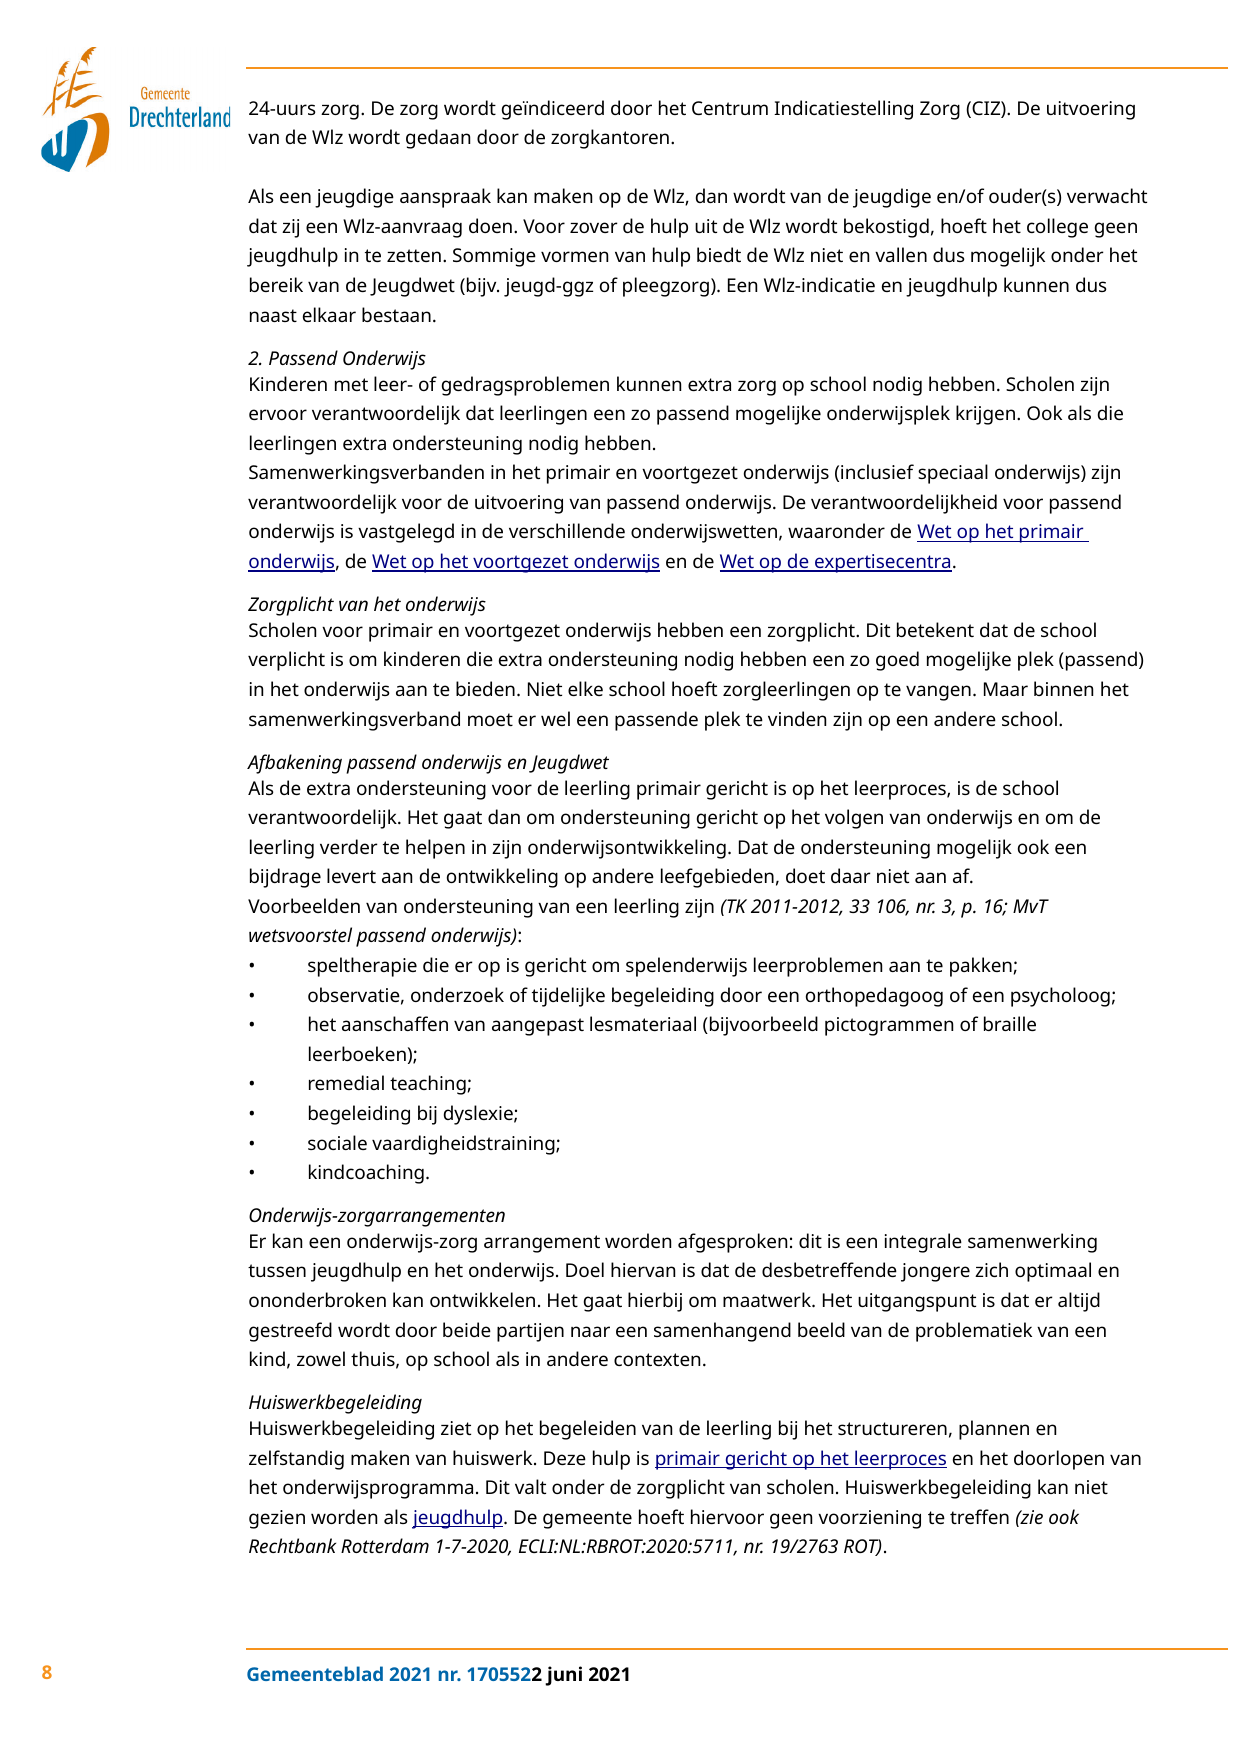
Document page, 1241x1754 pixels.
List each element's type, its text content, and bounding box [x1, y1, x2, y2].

list kindcoaching. [248, 1159, 1152, 1185]
text Er kan een onderwijs-zorg arrangement worden afgesproken: dit is een integrale samenwerking tussen jeugdhulp en het onderwijs. Doel hiervan is dat de desbetreffende jongere zich optimaal en ononderbroken kan ontwikkelen. Het gaat hierbij om maatwerk. Het uitgangspunt is dat er altijd gestreefd wordt door beide partijen naar een samenhangend beeld van de problematiek van een kind, zowel thuis, op school als in andere contexten. [248, 1228, 1152, 1372]
list remedial teaching; [248, 1071, 1152, 1096]
picture [226, 115, 231, 124]
list begeleiding bij dyslexie; [248, 1100, 1152, 1126]
text 2. Passend Onderwijs [248, 345, 1152, 371]
text Afbakening passend onderwijs en Jeugdwet [248, 749, 1152, 775]
picture [41, 158, 64, 172]
text Kinderen met leer- of gedragsproblemen kunnen extra zorg op school nodig hebben. Scholen zijn ervoor verantwoordelijk dat leerlingen een zo passend mogelijke onderwijsplek krijgen. Ook als die leerlingen extra ondersteuning nodig hebben. [248, 371, 1152, 456]
text Huiswerkbegeleiding ziet op het begeleiden van de leerling bij het structureren, plannen en zelfstandig maken van huiswerk. Deze hulp is primair gericht op het leerproces en het doorlopen van het onderwijsprogramma. Dit valt onder de zorgplicht van scholen. Huiswerkbegeleiding kan niet gezien worden als jeugdhulp. De gemeente hoeft hiervoor geen voorziening te treffen (zie ook Rechtbank Rotterdam 1-7-2020, ECLI:NL:RBROT:2020:5711, nr. 19/2763 ROT). [248, 1415, 1152, 1559]
text Als een jeugdige aanspraak kan maken op de Wlz, dan wordt van de jeugdige en/of ouder(s) verwacht dat zij een Wlz-aanvraag doen. Voor zover de hulp uit de Wlz wordt bekostigd, hoeft het college geen jeugdhulp in te zetten. Sommige vormen van hulp biedt de Wlz niet en vallen dus mogelijk onder het bereik van de Jeugdwet (bijv. jeugd-ggz of pleegzorg). Een Wlz-indicatie en jeugdhulp kunnen dus naast elkaar bestaan. [248, 183, 1152, 328]
list het aanschaffen van aangepast lesmateriaal (bijvoorbeeld pictogrammen of braille leerboeken); [248, 1011, 1152, 1067]
list speltherapie die er op is gericht om spelenderwijs leerproblemen aan te pakken; [248, 952, 1152, 978]
text Zorgplicht van het onderwijs [248, 591, 1152, 617]
text Onderwijs-zorgarrangementen [248, 1202, 1152, 1228]
text Voorbeelden van ondersteuning van een leerling zijn (TK 2011-2012, 33 106, nr. 3, p. 16; MvT wetsvoorstel passend onderwijs): [248, 893, 1152, 948]
text 24-uurs zorg. De zorg wordt geïndiceerd door het Centrum Indicatiestelling Zorg (CIZ). De uitvoering van de Wlz wordt gedaan door de zorgkantoren. [248, 95, 1152, 150]
list observatie, onderzoek of tijdelijke begeleiding door een orthopedagoog of een psycholoog; [248, 982, 1152, 1007]
text Scholen voor primair en voortgezet onderwijs hebben een zorgplicht. Dit betekent dat de school verplicht is om kinderen die extra ondersteuning nodig hebben een zo goed mogelijke plek (passend) in het onderwijs aan te bieden. Niet elke school hoeft zorgleerlingen op te vangen. Maar binnen het samenwerkingsverband moet er wel een passende plek te vinden zijn op een andere school. [248, 617, 1152, 732]
picture [41, 47, 231, 172]
text Als de extra ondersteuning voor de leerling primair gericht is op het leerproces, is de school verantwoordelijk. Het gaat dan om ondersteuning gericht op het volgen van onderwijs en om de leerling verder te helpen in zijn onderwijsontwikkeling. Dat de ondersteuning mogelijk ook een bijdrage levert aan de ontwikkeling op andere leefgebieden, doet daar niet aan af. [248, 775, 1152, 889]
text Huiswerkbegeleiding [248, 1389, 1152, 1415]
text Samenwerkingsverbanden in het primair en voortgezet onderwijs (inclusief speciaal onderwijs) zijn verantwoordelijk voor de uitvoering van passend onderwijs. De verantwoordelijkheid voor passend onderwijs is vastgelegd in de verschillende onderwijswetten, waaronder de Wet op het primair onderwijs, de Wet op het voortgezet onderwijs en de Wet op de expertisecentra. [248, 459, 1152, 574]
list sociale vaardigheidstraining; [248, 1130, 1152, 1155]
